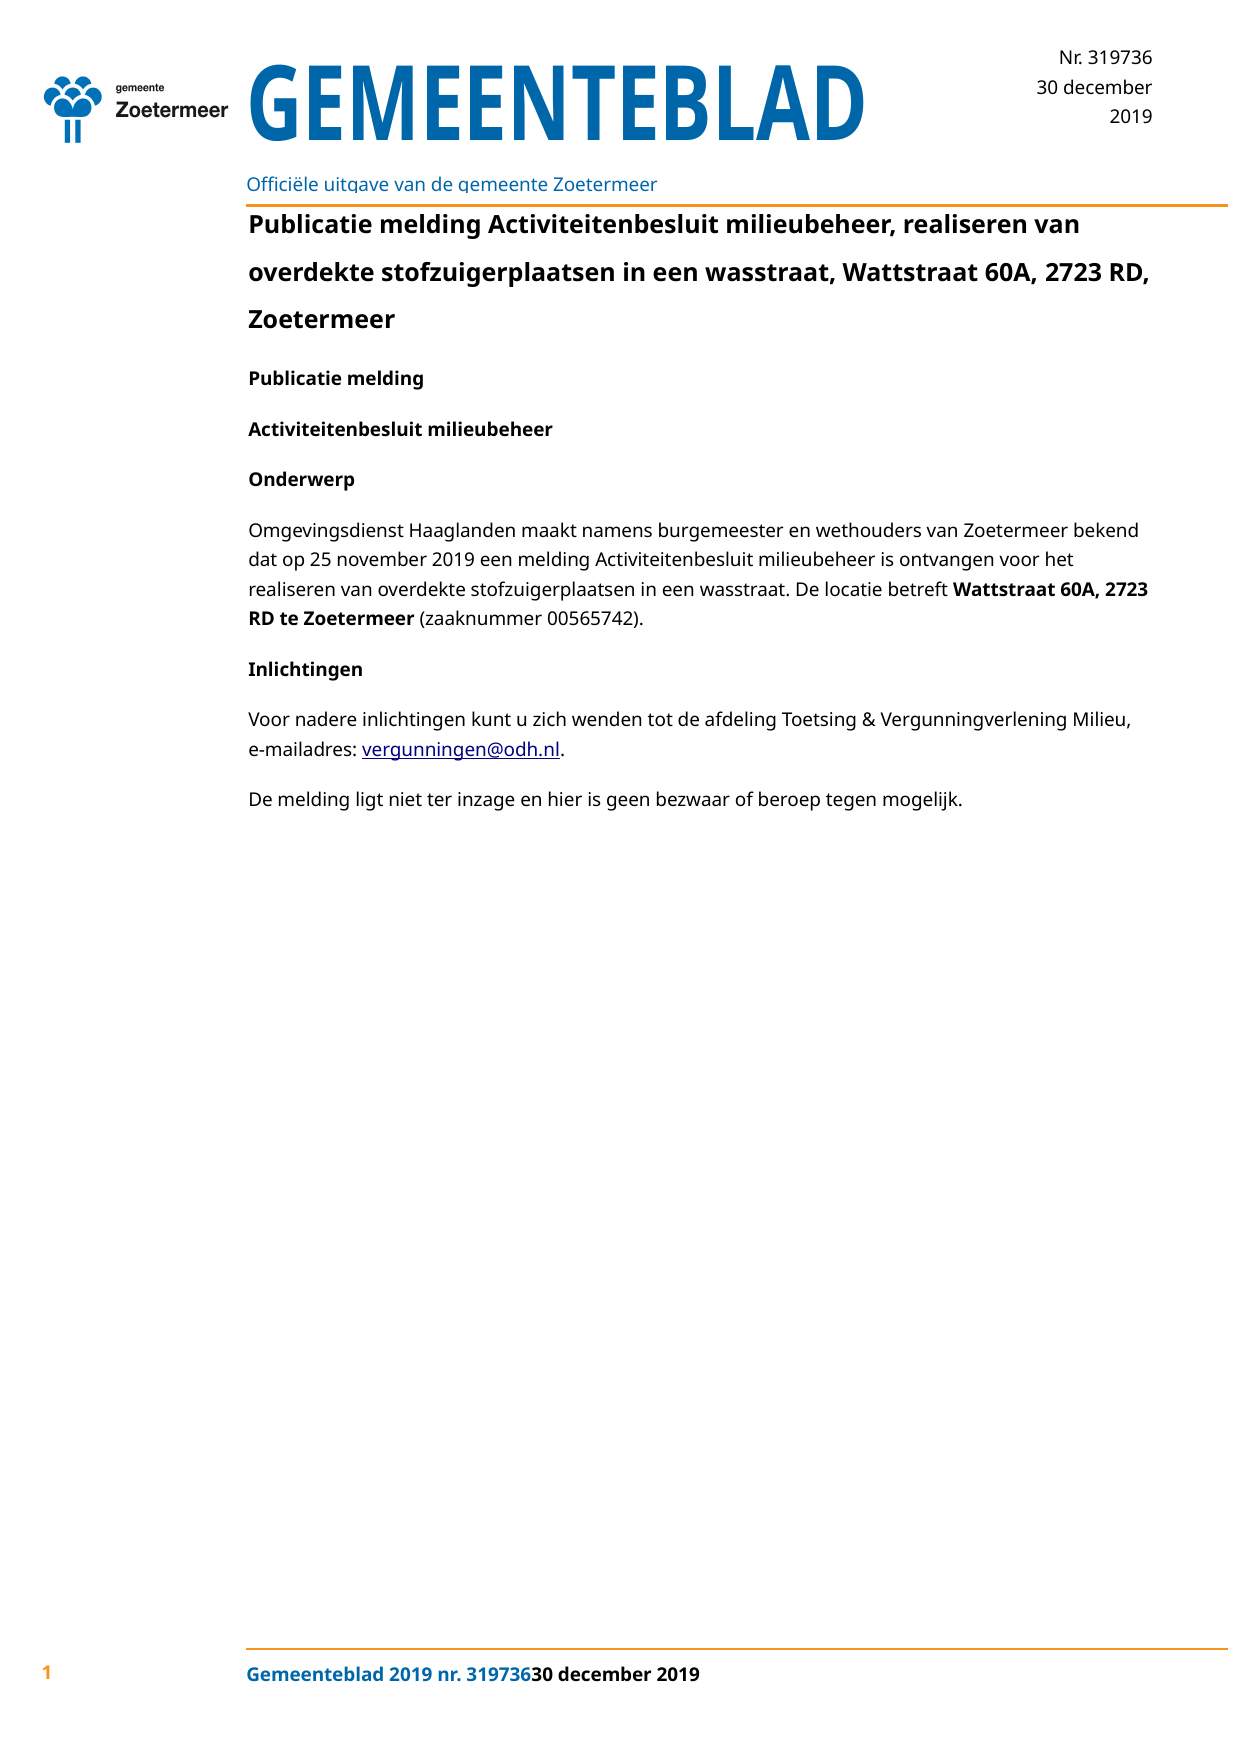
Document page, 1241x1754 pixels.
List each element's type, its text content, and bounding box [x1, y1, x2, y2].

text Inlichtingen [248, 656, 1152, 682]
text Publicatie melding Activiteitenbesluit milieubeheer, realiseren van overdekte stofzuigerplaatsen in een wasstraat, Wattstraat 60A, 2723 RD, Zoetermeer [248, 207, 1152, 336]
text Onderwerp [248, 466, 1152, 492]
text Publicatie melding [248, 366, 1152, 391]
picture [41, 47, 231, 172]
text Omgevingsdienst Haaglanden maakt namens burgemeester en wethouders van Zoetermeer bekend dat op 25 november 2019 een melding Activiteitenbesluit milieubeheer is ontvangen voor het realiseren van overdekte stofzuigerplaatsen in een wasstraat. De locatie betreft Wattstraat 60A, 2723 RD te Zoetermeer (zaaknummer 00565742). [248, 517, 1152, 631]
text De melding ligt niet ter inzage en hier is geen bezwaar of beroep tegen mogelijk. [248, 786, 1152, 812]
text Activiteitenbesluit milieubeheer [248, 416, 1152, 442]
text Voor nadere inlichtingen kunt u zich wenden tot de afdeling Toetsing & Vergunningverlening Milieu, e-mailadres: vergunningen@odh.nl. [248, 706, 1152, 762]
